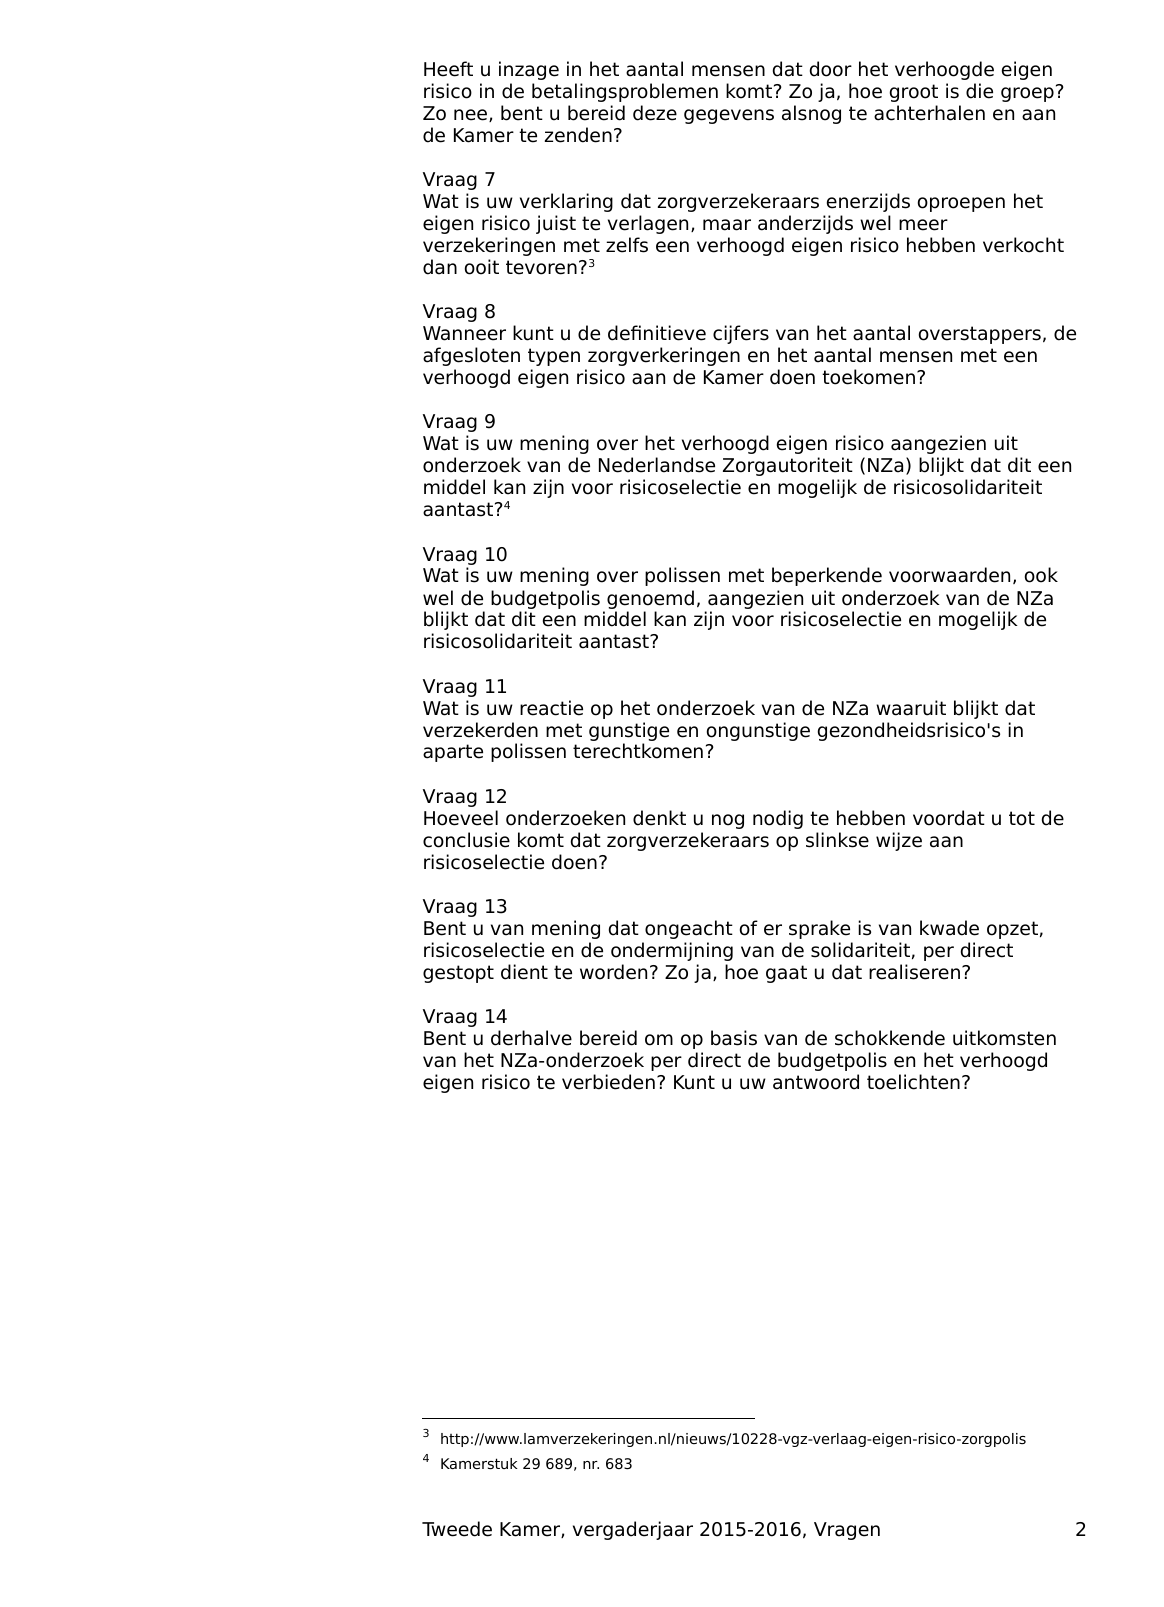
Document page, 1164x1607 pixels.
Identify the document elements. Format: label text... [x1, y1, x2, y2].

text Vraag 7 [422, 169, 1087, 191]
text Wat is uw verklaring dat zorgverzekeraars enerzijds oproepen het eigen risico juist te verlagen, maar anderzijds wel meer verzekeringen met zelfs een verhoogd eigen risico hebben verkocht dan ooit tevoren? [422, 191, 1087, 279]
text http://www.lamverzekeringen.nl/nieuws/10228-vgz-verlaag-eigen-risico-zorgpolis [422, 1427, 1087, 1449]
text Wanneer kunt u de definitieve cijfers van het aantal overstappers, de afgesloten typen zorgverkeringen en het aantal mensen met een verhoogd eigen risico aan de Kamer doen toekomen? [422, 323, 1087, 389]
text Bent u derhalve bereid om op basis van de schokkende uitkomsten van het NZa-onderzoek per direct de budgetpolis en het verhoogd eigen risico te verbieden? Kunt u uw antwoord toelichten? [422, 1028, 1087, 1094]
text Bent u van mening dat ongeacht of er sprake is van kwade opzet, risicoselectie en de ondermijning van de solidariteit, per direct gestopt dient te worden? Zo ja, hoe gaat u dat realiseren? [422, 918, 1087, 984]
text Hoeveel onderzoeken denkt u nog nodig te hebben voordat u tot de conclusie komt dat zorgverzekeraars op slinkse wijze aan risicoselectie doen? [422, 808, 1087, 873]
text Vraag 10 [422, 543, 1087, 565]
text Heeft u inzage in het aantal mensen dat door het verhoogde eigen risico in de betalingsproblemen komt? Zo ja, hoe groot is die groep? Zo nee, bent u bereid deze gegevens alsnog te achterhalen en aan de Kamer te zenden? [422, 59, 1087, 147]
text Kamerstuk 29 689, nr. 683 [422, 1452, 1087, 1474]
text Vraag 8 [422, 301, 1087, 323]
text Vraag 12 [422, 786, 1087, 808]
text Vraag 11 [422, 676, 1087, 697]
text Wat is uw reactie op het onderzoek van de NZa waaruit blijkt dat verzekerden met gunstige en ongunstige gezondheidsrisico's in aparte polissen terechtkomen? [422, 697, 1087, 763]
text Wat is uw mening over het verhoogd eigen risico aangezien uit onderzoek van de Nederlandse Zorgautoriteit (NZa) blijkt dat dit een middel kan zijn voor risicoselectie en mogelijk de risicosolidariteit aantast? [422, 433, 1087, 521]
text Wat is uw mening over polissen met beperkende voorwaarden, ook wel de budgetpolis genoemd, aangezien uit onderzoek van de NZa blijkt dat dit een middel kan zijn voor risicoselectie en mogelijk de risicosolidariteit aantast? [422, 565, 1087, 653]
text Vraag 14 [422, 1006, 1087, 1028]
text Vraag 13 [422, 896, 1087, 918]
text Vraag 9 [422, 411, 1087, 433]
